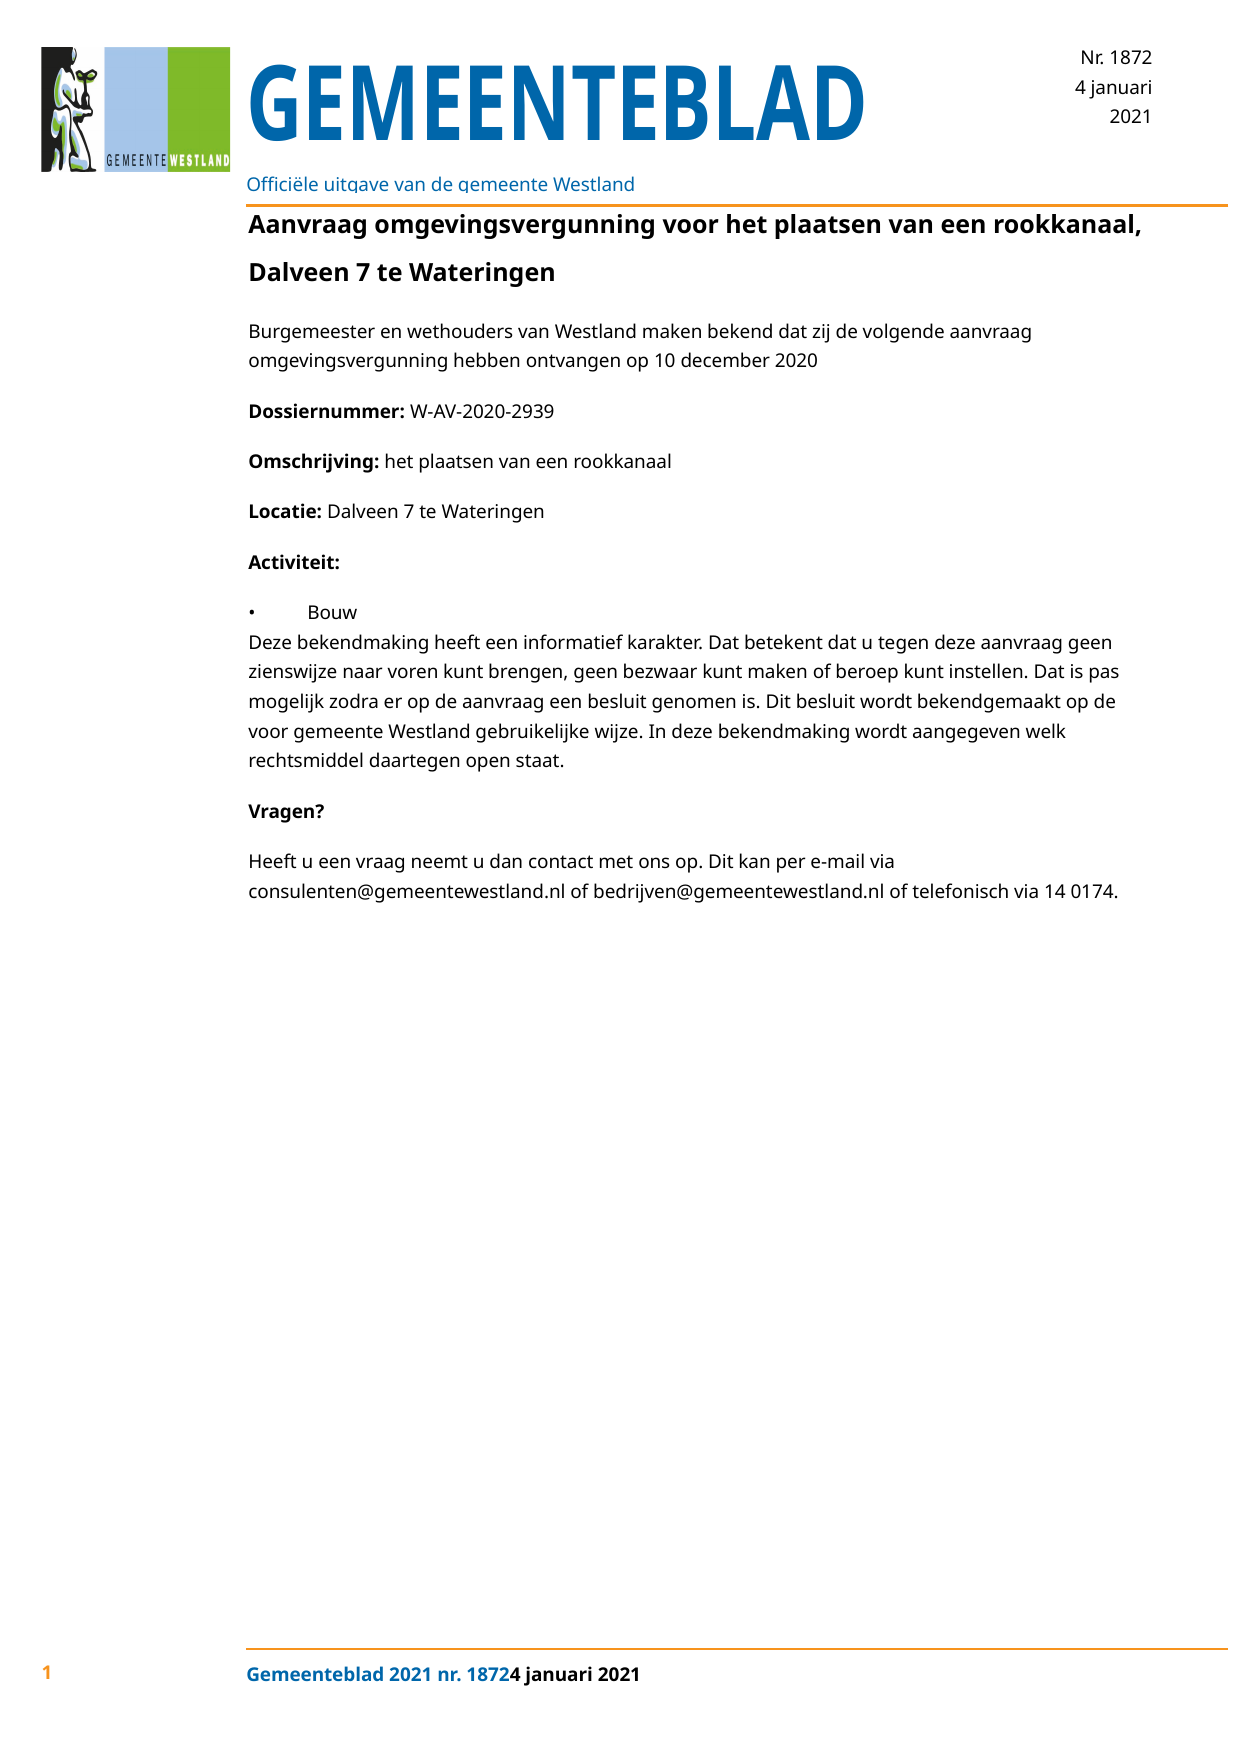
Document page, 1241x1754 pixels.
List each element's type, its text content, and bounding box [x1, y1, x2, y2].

list Bouw [248, 599, 1152, 625]
picture [41, 47, 231, 172]
text Deze bekendmaking heeft een informatief karakter. Dat betekent dat u tegen deze aanvraag geen zienswijze naar voren kunt brengen, geen bezwaar kunt maken of beroep kunt instellen. Dat is pas mogelijk zodra er op de aanvraag een besluit genomen is. Dit besluit wordt bekendgemaakt op de voor gemeente Westland gebruikelijke wijze. In deze bekendmaking wordt aangegeven welk rechtsmiddel daartegen open staat. [248, 629, 1152, 773]
text Vragen? [248, 798, 1152, 824]
text Dossiernummer: W-AV-2020-2939 [248, 398, 1152, 424]
text Locatie: Dalveen 7 te Wateringen [248, 499, 1152, 524]
text Omschrijving: het plaatsen van een rookkanaal [248, 448, 1152, 474]
text Aanvraag omgevingsvergunning voor het plaatsen van een rookkanaal, Dalveen 7 te Wateringen [248, 207, 1152, 288]
text Activiteit: [248, 549, 1152, 575]
text Burgemeester en wethouders van Westland maken bekend dat zij de volgende aanvraag omgevingsvergunning hebben ontvangen op 10 december 2020 [248, 318, 1152, 373]
text Heeft u een vraag neemt u dan contact met ons op. Dit kan per e-mail via consulenten@gemeentewestland.nl of bedrijven@gemeentewestland.nl of telefonisch via 14 0174. [248, 848, 1152, 904]
